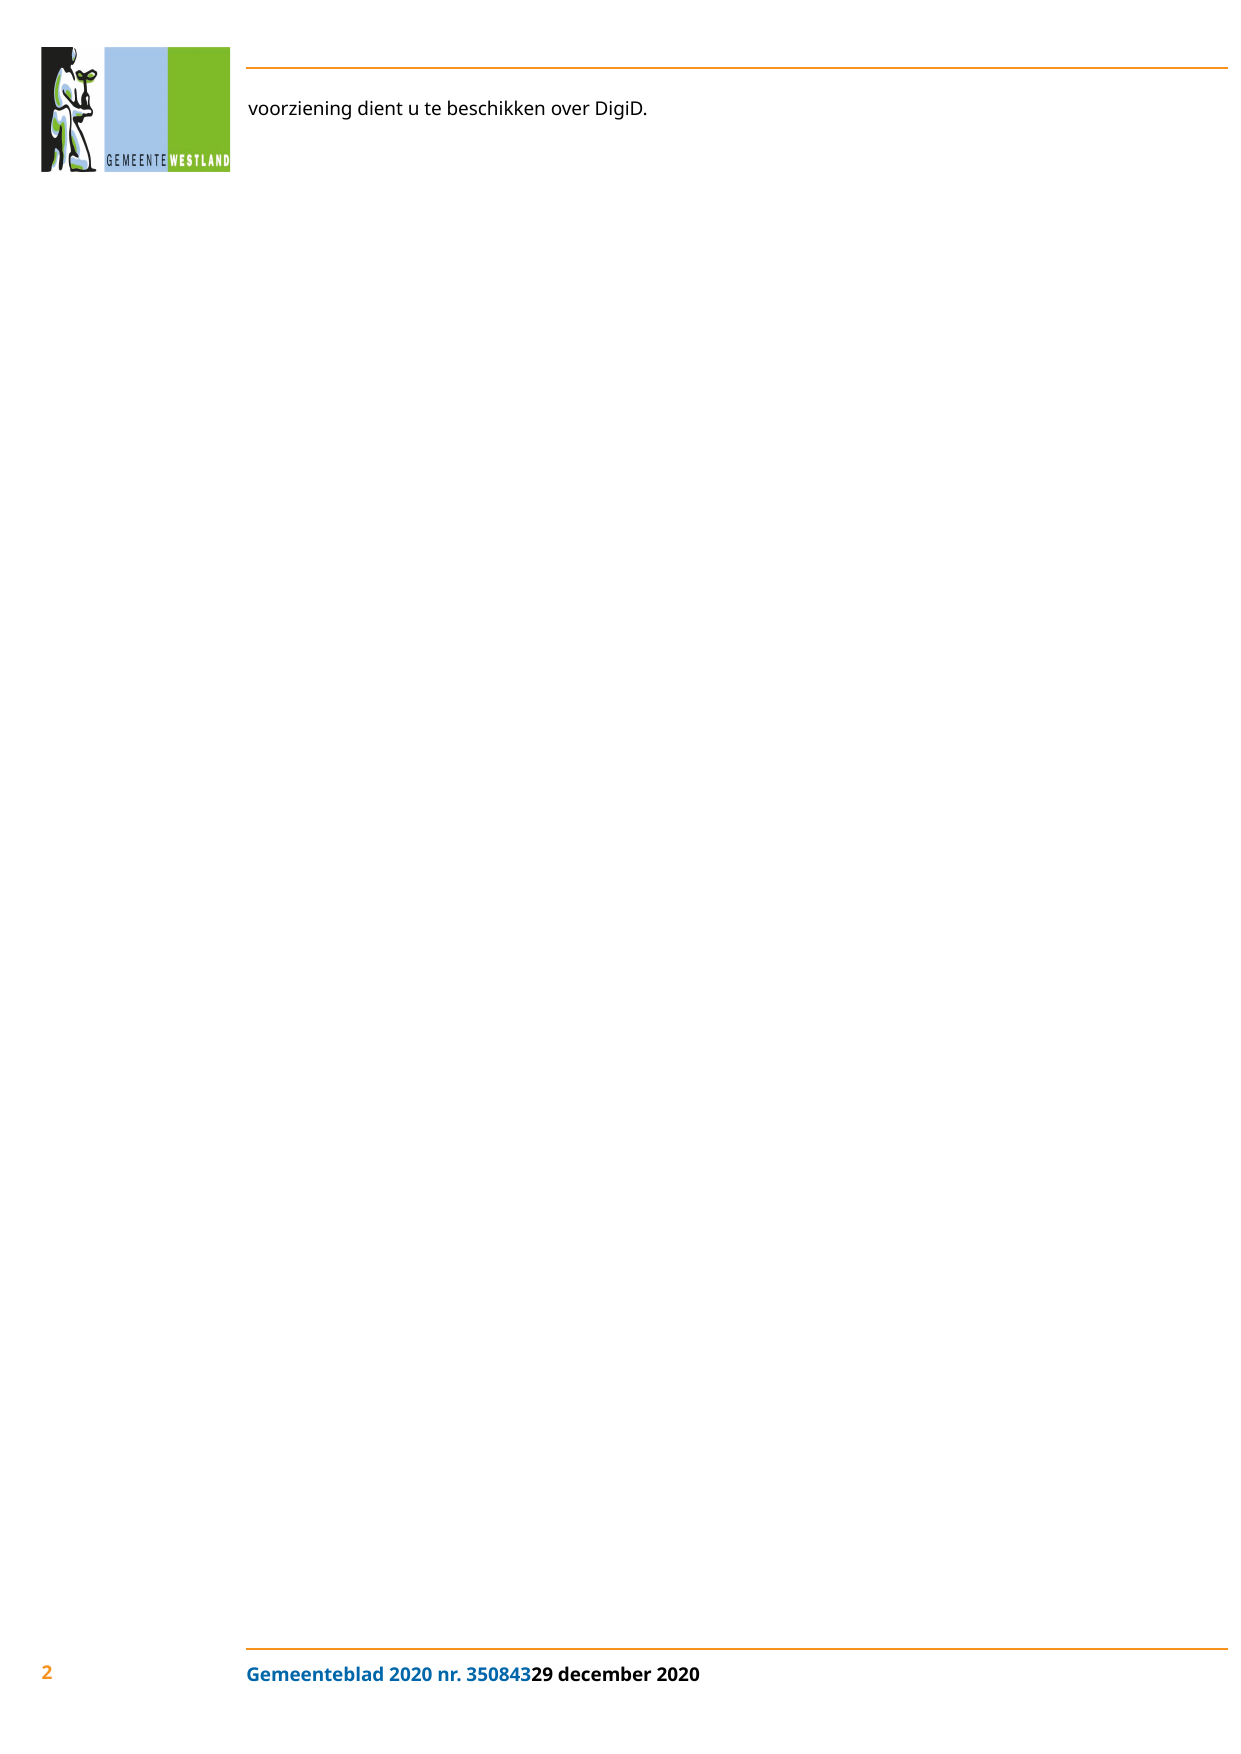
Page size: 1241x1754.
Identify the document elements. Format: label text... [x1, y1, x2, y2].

picture [41, 47, 231, 172]
text voorziening dient u te beschikken over DigiD. [248, 95, 1152, 121]
